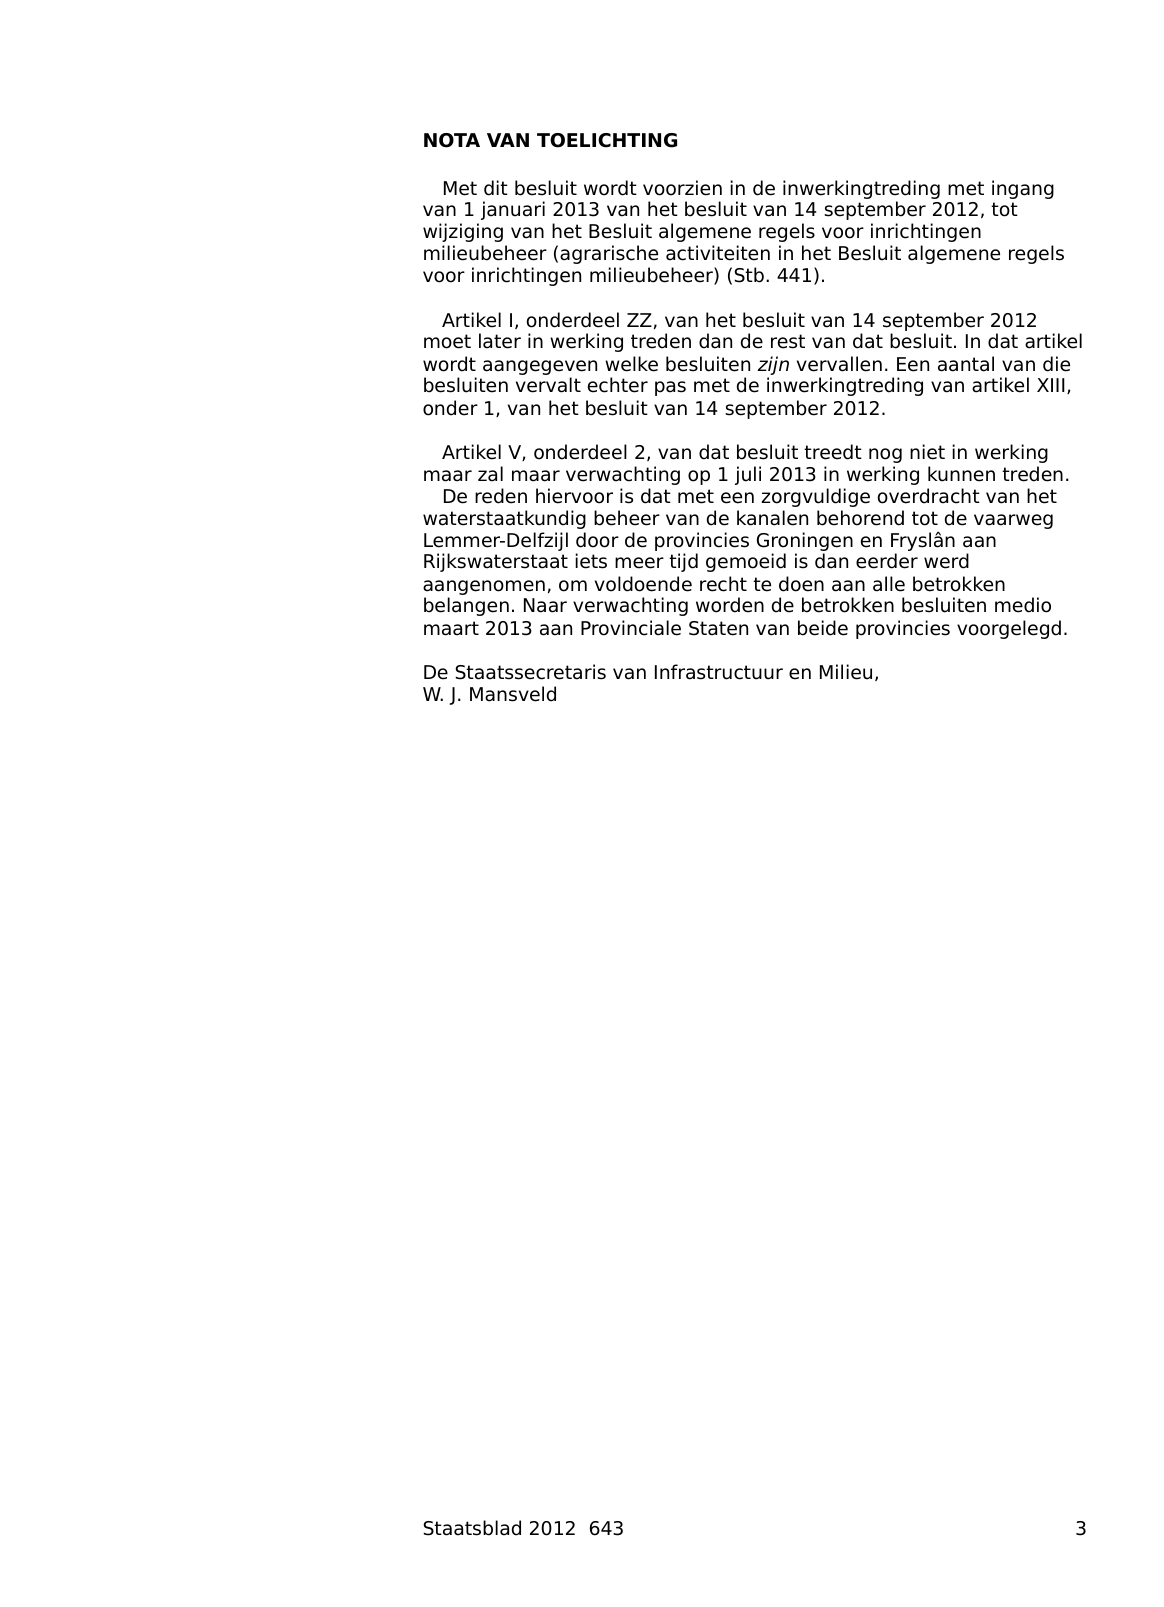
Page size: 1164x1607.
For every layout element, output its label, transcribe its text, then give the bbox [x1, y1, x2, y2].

text De reden hiervoor is dat met een zorgvuldige overdracht van het waterstaatkundig beheer van de kanalen behorend tot de vaarweg Lemmer-Delfzijl door de provincies Groningen en Fryslân aan Rijkswaterstaat iets meer tijd gemoeid is dan eerder werd aangenomen, om voldoende recht te doen aan alle betrokken belangen. Naar verwachting worden de betrokken besluiten medio maart 2013 aan Provinciale Staten van beide provincies voorgelegd. [422, 486, 1087, 639]
text Artikel I, onderdeel ZZ, van het besluit van 14 september 2012 moet later in werking treden dan de rest van dat besluit. In dat artikel wordt aangegeven welke besluiten zijn vervallen. Een aantal van die besluiten vervalt echter pas met de inwerkingtreding van artikel XIII, onder 1, van het besluit van 14 september 2012. [422, 309, 1087, 419]
text Met dit besluit wordt voorzien in de inwerkingtreding met ingang van 1 januari 2013 van het besluit van 14 september 2012, tot wijziging van het Besluit algemene regels voor inrichtingen milieubeheer (agrarische activiteiten in het Besluit algemene regels voor inrichtingen milieubeheer) (Stb. 441). [422, 177, 1087, 287]
text De Staatssecretaris van Infrastructuur en Milieu, W. J. Mansveld [422, 662, 1087, 706]
subtitle NOTA VAN TOELICHTING [422, 130, 1087, 152]
text Artikel V, onderdeel 2, van dat besluit treedt nog niet in werking maar zal maar verwachting op 1 juli 2013 in werking kunnen treden. [422, 442, 1087, 486]
